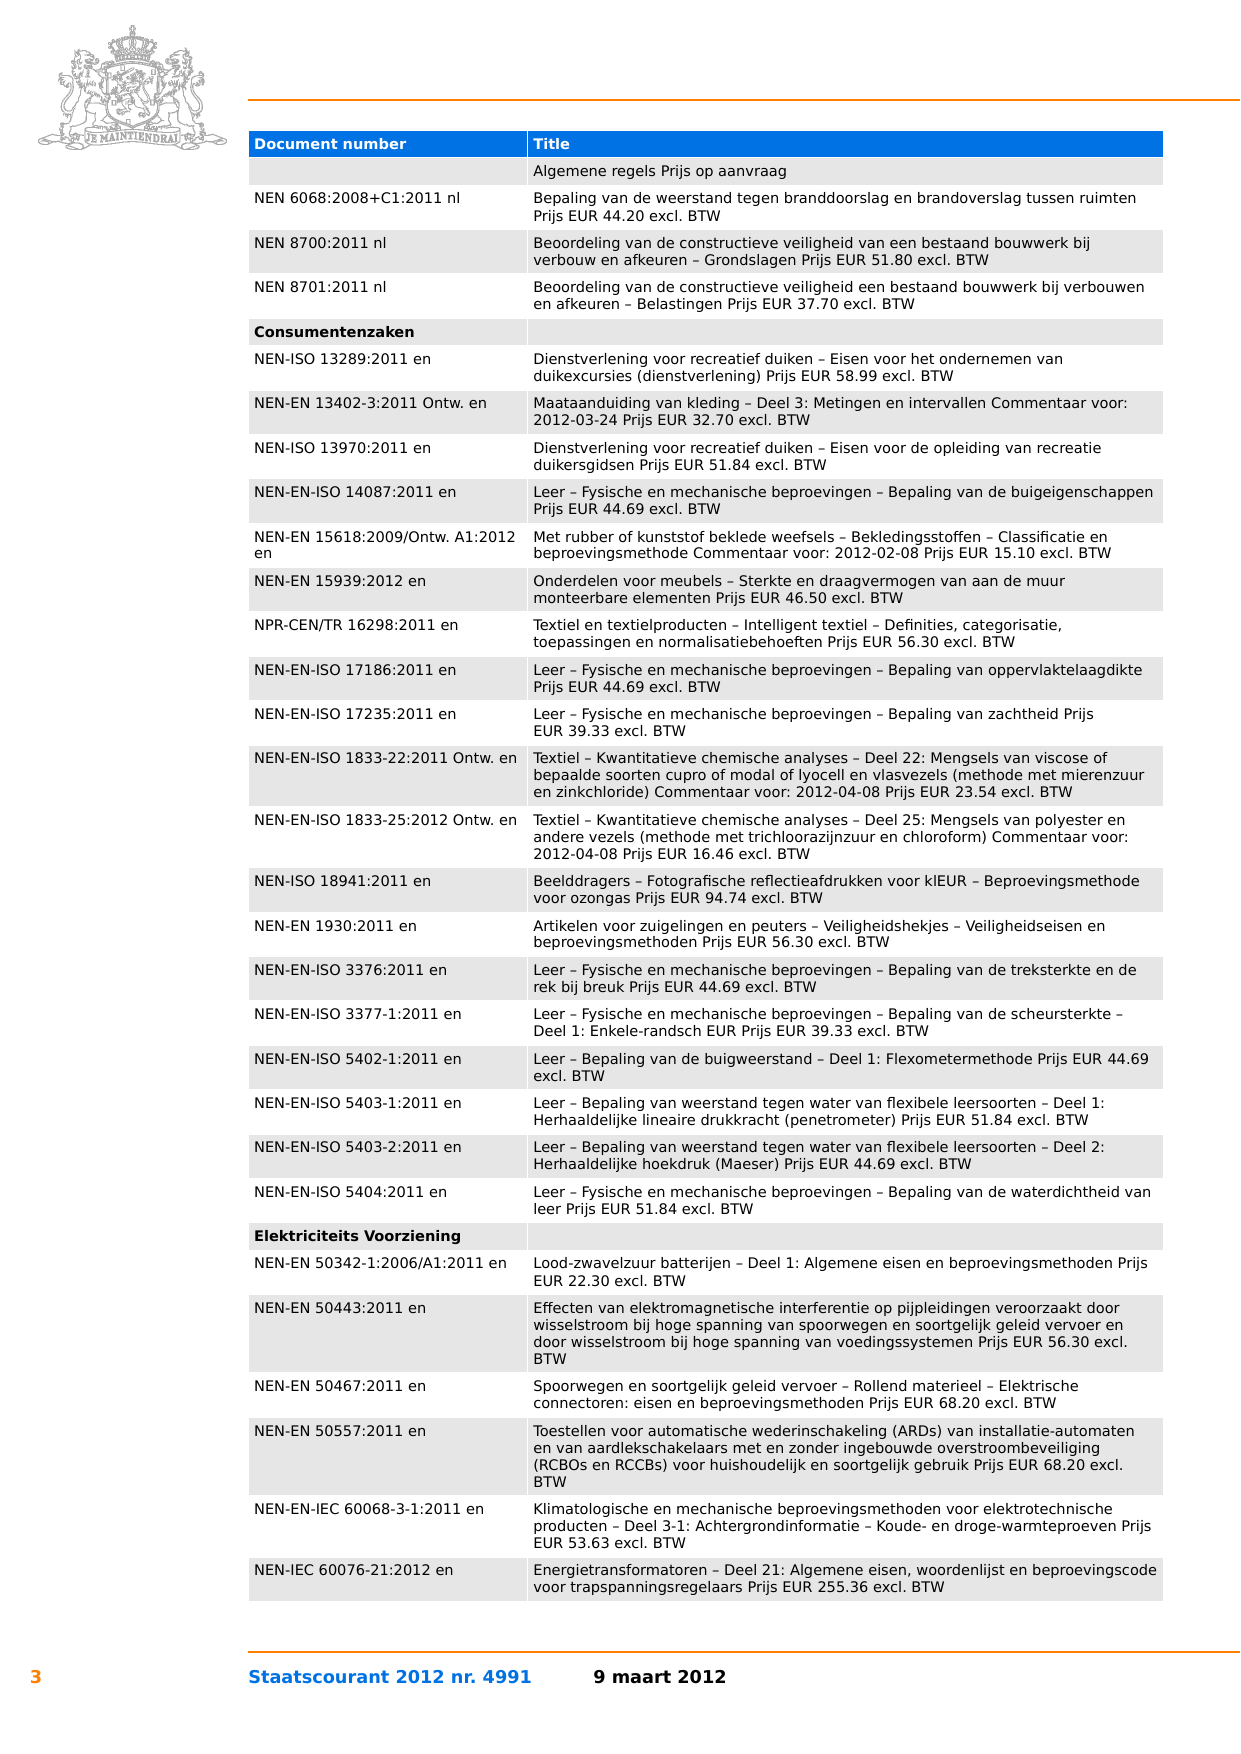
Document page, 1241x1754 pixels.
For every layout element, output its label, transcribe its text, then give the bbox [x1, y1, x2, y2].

table_cell Leer – Fysische en mechanische beproevingen – Bepaling van de scheursterkte – Deel 1: Enkele-randsch EUR Prijs EUR 39.33 excl. BTW [528, 1001, 1163, 1045]
table_cell NEN-EN 15939:2012 en [249, 568, 527, 611]
table_cell NEN-EN-ISO 17186:2011 en [249, 657, 527, 700]
table_cell NEN-EN-ISO 5404:2011 en [249, 1179, 527, 1222]
table_cell Onderdelen voor meubels – Sterkte en draagvermogen van aan de muur monteerbare elementen Prijs EUR 46.50 excl. BTW [528, 568, 1163, 611]
table_cell NEN-EN 50342-1:2006/A1:2011 en [249, 1251, 527, 1294]
table_cell NEN-IEC 60076-21:2012 en [249, 1558, 527, 1601]
table_cell NEN-EN-IEC 60068-3-1:2011 en [249, 1496, 527, 1556]
table_cell Dienstverlening voor recreatief duiken – Eisen voor het ondernemen van duikexcursies (dienstverlening) Prijs EUR 58.99 excl. BTW [528, 346, 1163, 389]
table_header Document number [249, 131, 527, 157]
table_cell NEN 6068:2008+C1:2011 nl [249, 186, 527, 229]
table_cell NEN-EN 15618:2009/Ontw. A1:2012 en [249, 524, 527, 567]
table_cell Textiel – Kwantitatieve chemische analyses – Deel 22: Mengsels van viscose of bepaalde soorten cupro of modal of lyocell en vlasvezels (methode met mierenzuur en zinkchloride) Commentaar voor: 2012-04-08 Prijs EUR 23.54 excl. BTW [528, 746, 1163, 806]
table_cell Spoorwegen en soortgelijk geleid vervoer – Rollend materieel – Elektrische connectoren: eisen en beproevingsmethoden Prijs EUR 68.20 excl. BTW [528, 1374, 1163, 1417]
table_cell Textiel – Kwantitatieve chemische analyses – Deel 25: Mengsels van polyester en andere vezels (methode met trichloorazijnzuur en chloroform) Commentaar voor: 2012-04-08 Prijs EUR 16.46 excl. BTW [528, 807, 1163, 867]
table_cell Leer – Fysische en mechanische beproevingen – Bepaling van oppervlaktelaagdikte Prijs EUR 44.69 excl. BTW [528, 657, 1163, 700]
table_cell NEN-EN-ISO 5403-1:2011 en [249, 1090, 527, 1133]
table_cell Leer – Fysische en mechanische beproevingen – Bepaling van de treksterkte en de rek bij breuk Prijs EUR 44.69 excl. BTW [528, 957, 1163, 1000]
table_cell Klimatologische en mechanische beproevingsmethoden voor elektrotechnische producten – Deel 3-1: Achtergrondinformatie – Koude- en droge-warmteproeven Prijs EUR 53.63 excl. BTW [528, 1496, 1163, 1556]
table_cell Elektriciteits Voorziening [249, 1223, 527, 1250]
table_cell Beoordeling van de constructieve veiligheid van een bestaand bouwwerk bij verbouw en afkeuren – Grondslagen Prijs EUR 51.80 excl. BTW [528, 230, 1163, 273]
table_cell Textiel en textielproducten – Intelligent textiel – Definities, categorisatie, toepassingen en normalisatiebehoeften Prijs EUR 56.30 excl. BTW [528, 613, 1163, 656]
table_cell NEN-ISO 13970:2011 en [249, 435, 527, 478]
table_cell Lood-zwavelzuur batterijen – Deel 1: Algemene eisen en beproevingsmethoden Prijs EUR 22.30 excl. BTW [528, 1251, 1163, 1294]
table_cell [249, 158, 527, 185]
table_cell NEN-EN 50443:2011 en [249, 1295, 527, 1372]
table_cell Energietransformatoren – Deel 21: Algemene eisen, woordenlijst en beproevingscode voor trapspanningsregelaars Prijs EUR 255.36 excl. BTW [528, 1558, 1163, 1601]
table_cell Leer – Fysische en mechanische beproevingen – Bepaling van de waterdichtheid van leer Prijs EUR 51.84 excl. BTW [528, 1179, 1163, 1222]
table_cell NEN 8700:2011 nl [249, 230, 527, 273]
table_cell NEN-ISO 13289:2011 en [249, 346, 527, 389]
table_cell NEN-EN-ISO 1833-22:2011 Ontw. en [249, 746, 527, 806]
table_cell Toestellen voor automatische wederinschakeling (ARDs) van installatie-automaten en van aardlekschakelaars met en zonder ingebouwde overstroombeveiliging (RCBOs en RCCBs) voor huishoudelijk en soortgelijk gebruik Prijs EUR 68.20 excl. BTW [528, 1418, 1163, 1495]
table_cell Leer – Bepaling van de buigweerstand – Deel 1: Flexometermethode Prijs EUR 44.69 excl. BTW [528, 1046, 1163, 1089]
table_cell Met rubber of kunststof beklede weefsels – Bekledingsstoffen – Classificatie en beproevingsmethode Commentaar voor: 2012-02-08 Prijs EUR 15.10 excl. BTW [528, 524, 1163, 567]
table_cell [528, 319, 1163, 345]
table_cell Beelddragers – Fotografische reflectieafdrukken voor klEUR – Beproevingsmethode voor ozongas Prijs EUR 94.74 excl. BTW [528, 868, 1163, 912]
table_cell NEN 8701:2011 nl [249, 275, 527, 318]
table_cell NEN-EN 50557:2011 en [249, 1418, 527, 1495]
table_cell NEN-EN-ISO 17235:2011 en [249, 701, 527, 744]
table_cell Bepaling van de weerstand tegen branddoorslag en brandoverslag tussen ruimten Prijs EUR 44.20 excl. BTW [528, 186, 1163, 229]
table_cell Dienstverlening voor recreatief duiken – Eisen voor de opleiding van recreatie duikersgidsen Prijs EUR 51.84 excl. BTW [528, 435, 1163, 478]
table_cell NEN-EN-ISO 14087:2011 en [249, 479, 527, 523]
table_cell Leer – Bepaling van weerstand tegen water van flexibele leersoorten – Deel 2: Herhaaldelijke hoekdruk (Maeser) Prijs EUR 44.69 excl. BTW [528, 1135, 1163, 1178]
table_cell Leer – Fysische en mechanische beproevingen – Bepaling van de buigeigenschappen Prijs EUR 44.69 excl. BTW [528, 479, 1163, 523]
table_cell Algemene regels Prijs op aanvraag [528, 158, 1163, 185]
table_cell Beoordeling van de constructieve veiligheid een bestaand bouwwerk bij verbouwen en afkeuren – Belastingen Prijs EUR 37.70 excl. BTW [528, 275, 1163, 318]
table_cell NEN-EN 50467:2011 en [249, 1374, 527, 1417]
table_cell Artikelen voor zuigelingen en peuters – Veiligheidshekjes – Veiligheidseisen en beproevingsmethoden Prijs EUR 56.30 excl. BTW [528, 913, 1163, 956]
table_header Title [528, 131, 1163, 157]
table_cell Effecten van elektromagnetische interferentie op pijpleidingen veroorzaakt door wisselstroom bij hoge spanning van spoorwegen en soortgelijk geleid vervoer en door wisselstroom bij hoge spanning van voedingssystemen Prijs EUR 56.30 excl. BTW [528, 1295, 1163, 1372]
table_cell Leer – Bepaling van weerstand tegen water van flexibele leersoorten – Deel 1: Herhaaldelijke lineaire drukkracht (penetrometer) Prijs EUR 51.84 excl. BTW [528, 1090, 1163, 1133]
table_cell NEN-EN-ISO 3377-1:2011 en [249, 1001, 527, 1045]
table_cell [528, 1223, 1163, 1250]
table_cell NEN-EN 1930:2011 en [249, 913, 527, 956]
table_cell Leer – Fysische en mechanische beproevingen – Bepaling van zachtheid Prijs EUR 39.33 excl. BTW [528, 701, 1163, 744]
table_cell NEN-ISO 18941:2011 en [249, 868, 527, 912]
table_cell NPR-CEN/TR 16298:2011 en [249, 613, 527, 656]
table_cell NEN-EN-ISO 3376:2011 en [249, 957, 527, 1000]
table_cell Consumentenzaken [249, 319, 527, 345]
table_cell NEN-EN-ISO 5402-1:2011 en [249, 1046, 527, 1089]
picture [38, 25, 227, 150]
table_cell NEN-EN 13402-3:2011 Ontw. en [249, 391, 527, 434]
table_cell NEN-EN-ISO 1833-25:2012 Ontw. en [249, 807, 527, 867]
table_cell Maataanduiding van kleding – Deel 3: Metingen en intervallen Commentaar voor: 2012-03-24 Prijs EUR 32.70 excl. BTW [528, 391, 1163, 434]
table_cell NEN-EN-ISO 5403-2:2011 en [249, 1135, 527, 1178]
